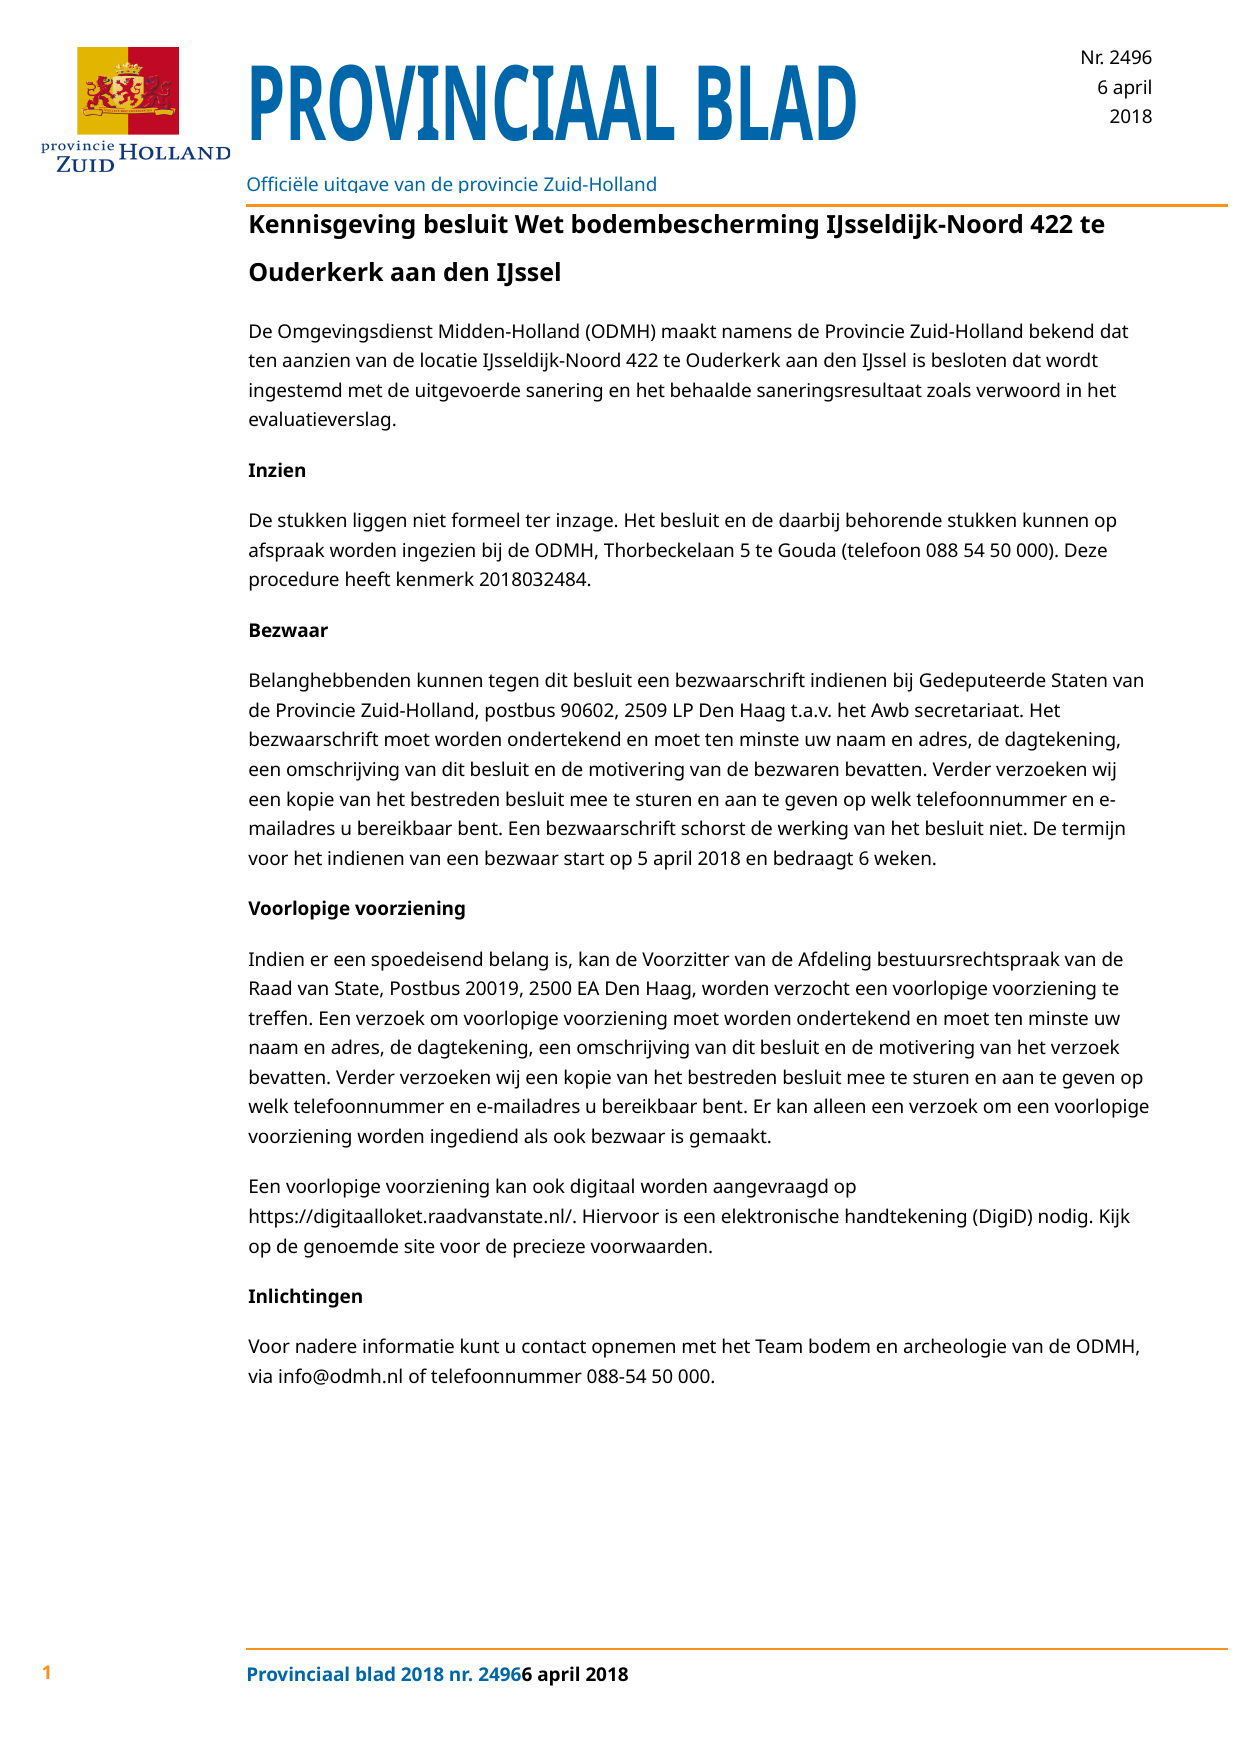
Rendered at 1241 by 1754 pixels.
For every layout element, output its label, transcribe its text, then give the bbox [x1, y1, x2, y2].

text Voorlopige voorziening [248, 895, 1152, 921]
text Een voorlopige voorziening kan ook digitaal worden aangevraagd op https://digitaalloket.raadvanstate.nl/. Hiervoor is een elektronische handtekening (DigiD) nodig. Kijk op de genoemde site voor de precieze voorwaarden. [248, 1174, 1152, 1259]
text Voor nadere informatie kunt u contact opnemen met het Team bodem en archeologie van de ODMH, via info@odmh.nl of telefoonnummer 088-54 50 000. [248, 1334, 1152, 1389]
text Kennisgeving besluit Wet bodembescherming IJsseldijk-Noord 422 te Ouderkerk aan den IJssel [248, 207, 1152, 288]
text Belanghebbenden kunnen tegen dit besluit een bezwaarschrift indienen bij Gedeputeerde Staten van de Provincie Zuid-Holland, postbus 90602, 2509 LP Den Haag t.a.v. het Awb secretariaat. Het bezwaarschrift moet worden ondertekend en moet ten minste uw naam en adres, de dagtekening, een omschrijving van dit besluit en de motivering van de bezwaren bevatten. Verder verzoeken wij een kopie van het bestreden besluit mee te sturen en aan te geven op welk telefoonnummer en e-mailadres u bereikbaar bent. Een bezwaarschrift schorst de werking van het besluit niet. De termijn voor het indienen van een bezwaar start op 5 april 2018 en bedraagt 6 weken. [248, 667, 1152, 871]
text De Omgevingsdienst Midden-Holland (ODMH) maakt namens de Provincie Zuid-Holland bekend dat ten aanzien van de locatie IJsseldijk-Noord 422 te Ouderkerk aan den IJssel is besloten dat wordt ingestemd met de uitgevoerde sanering en het behaalde saneringsresultaat zoals verwoord in het evaluatieverslag. [248, 318, 1152, 432]
text Inzien [248, 457, 1152, 483]
picture [41, 47, 231, 172]
text Bezwaar [248, 617, 1152, 643]
text Indien er een spoedeisend belang is, kan de Voorzitter van de Afdeling bestuursrechtspraak van de Raad van State, Postbus 20019, 2500 EA Den Haag, worden verzocht een voorlopige voorziening te treffen. Een verzoek om voorlopige voorziening moet worden ondertekend en moet ten minste uw naam en adres, de dagtekening, een omschrijving van dit besluit en de motivering van het verzoek bevatten. Verder verzoeken wij een kopie van het bestreden besluit mee te sturen en aan te geven op welk telefoonnummer en e-mailadres u bereikbaar bent. Er kan alleen een verzoek om een voorlopige voorziening worden ingediend als ook bezwaar is gemaakt. [248, 946, 1152, 1149]
text De stukken liggen niet formeel ter inzage. Het besluit en de daarbij behorende stukken kunnen op afspraak worden ingezien bij de ODMH, Thorbeckelaan 5 te Gouda (telefoon 088 54 50 000). Deze procedure heeft kenmerk 2018032484. [248, 507, 1152, 592]
text Inlichtingen [248, 1283, 1152, 1309]
